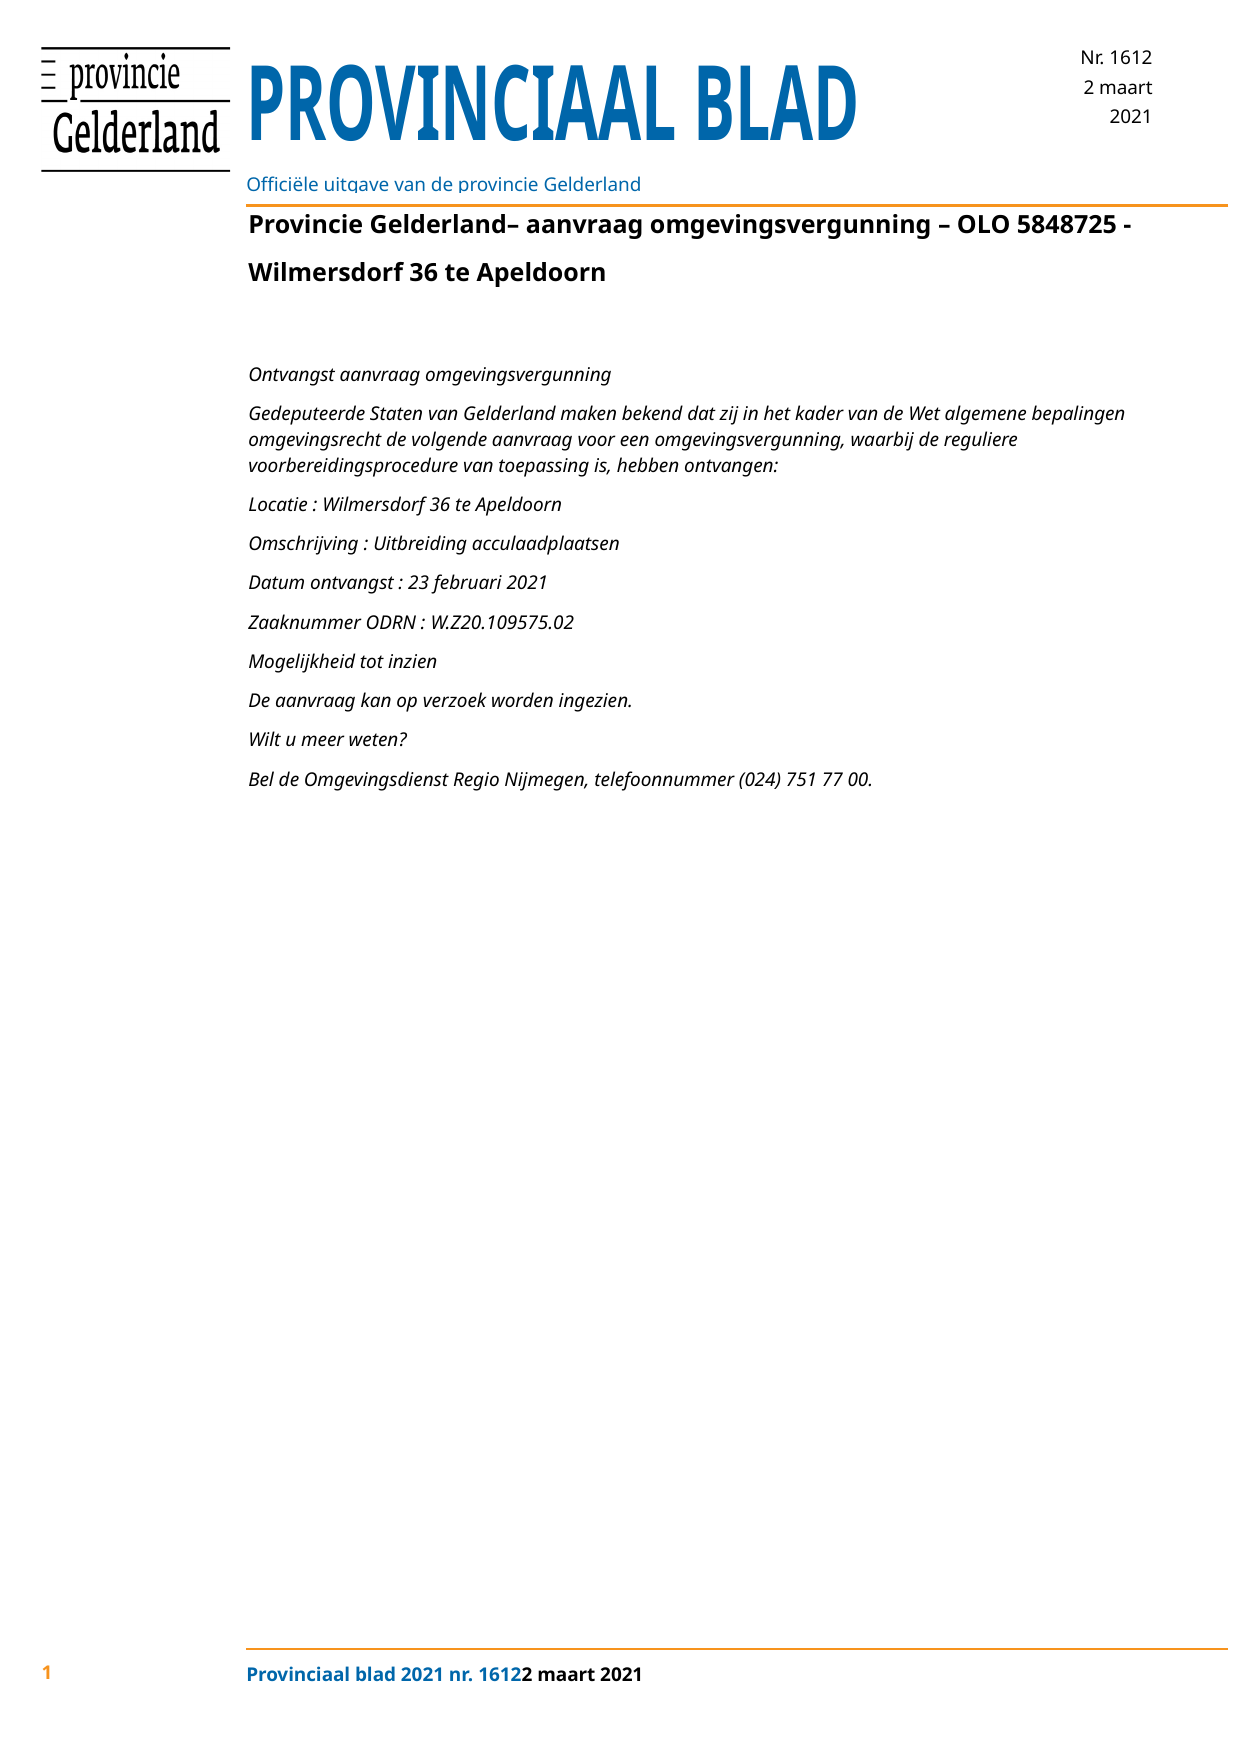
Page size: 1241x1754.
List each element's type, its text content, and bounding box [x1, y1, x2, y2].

text De aanvraag kan op verzoek worden ingezien. [248, 687, 1152, 713]
text Omschrijving : Uitbreiding acculaadplaatsen [248, 530, 1152, 556]
text Datum ontvangst : 23 februari 2021 [248, 569, 1152, 595]
text Mogelijkheid tot inzien [248, 648, 1152, 674]
text Ontvangst aanvraag omgevingsvergunning [248, 361, 1152, 387]
text Bel de Omgevingsdienst Regio Nijmegen, telefoonnummer (024) 751 77 00. [248, 766, 1152, 792]
text Gedeputeerde Staten van Gelderland maken bekend dat zij in het kader van de Wet algemene bepalingen omgevingsrecht de volgende aanvraag voor een omgevingsvergunning, waarbij de reguliere voorbereidingsprocedure van toepassing is, hebben ontvangen: [248, 400, 1152, 477]
text Zaaknummer ODRN : W.Z20.109575.02 [248, 609, 1152, 634]
text Provincie Gelderland– aanvraag omgevingsvergunning – OLO 5848725 - Wilmersdorf 36 te Apeldoorn [248, 207, 1152, 288]
picture [41, 47, 231, 172]
text Locatie : Wilmersdorf 36 te Apeldoorn [248, 491, 1152, 517]
text Wilt u meer weten? [248, 727, 1152, 752]
